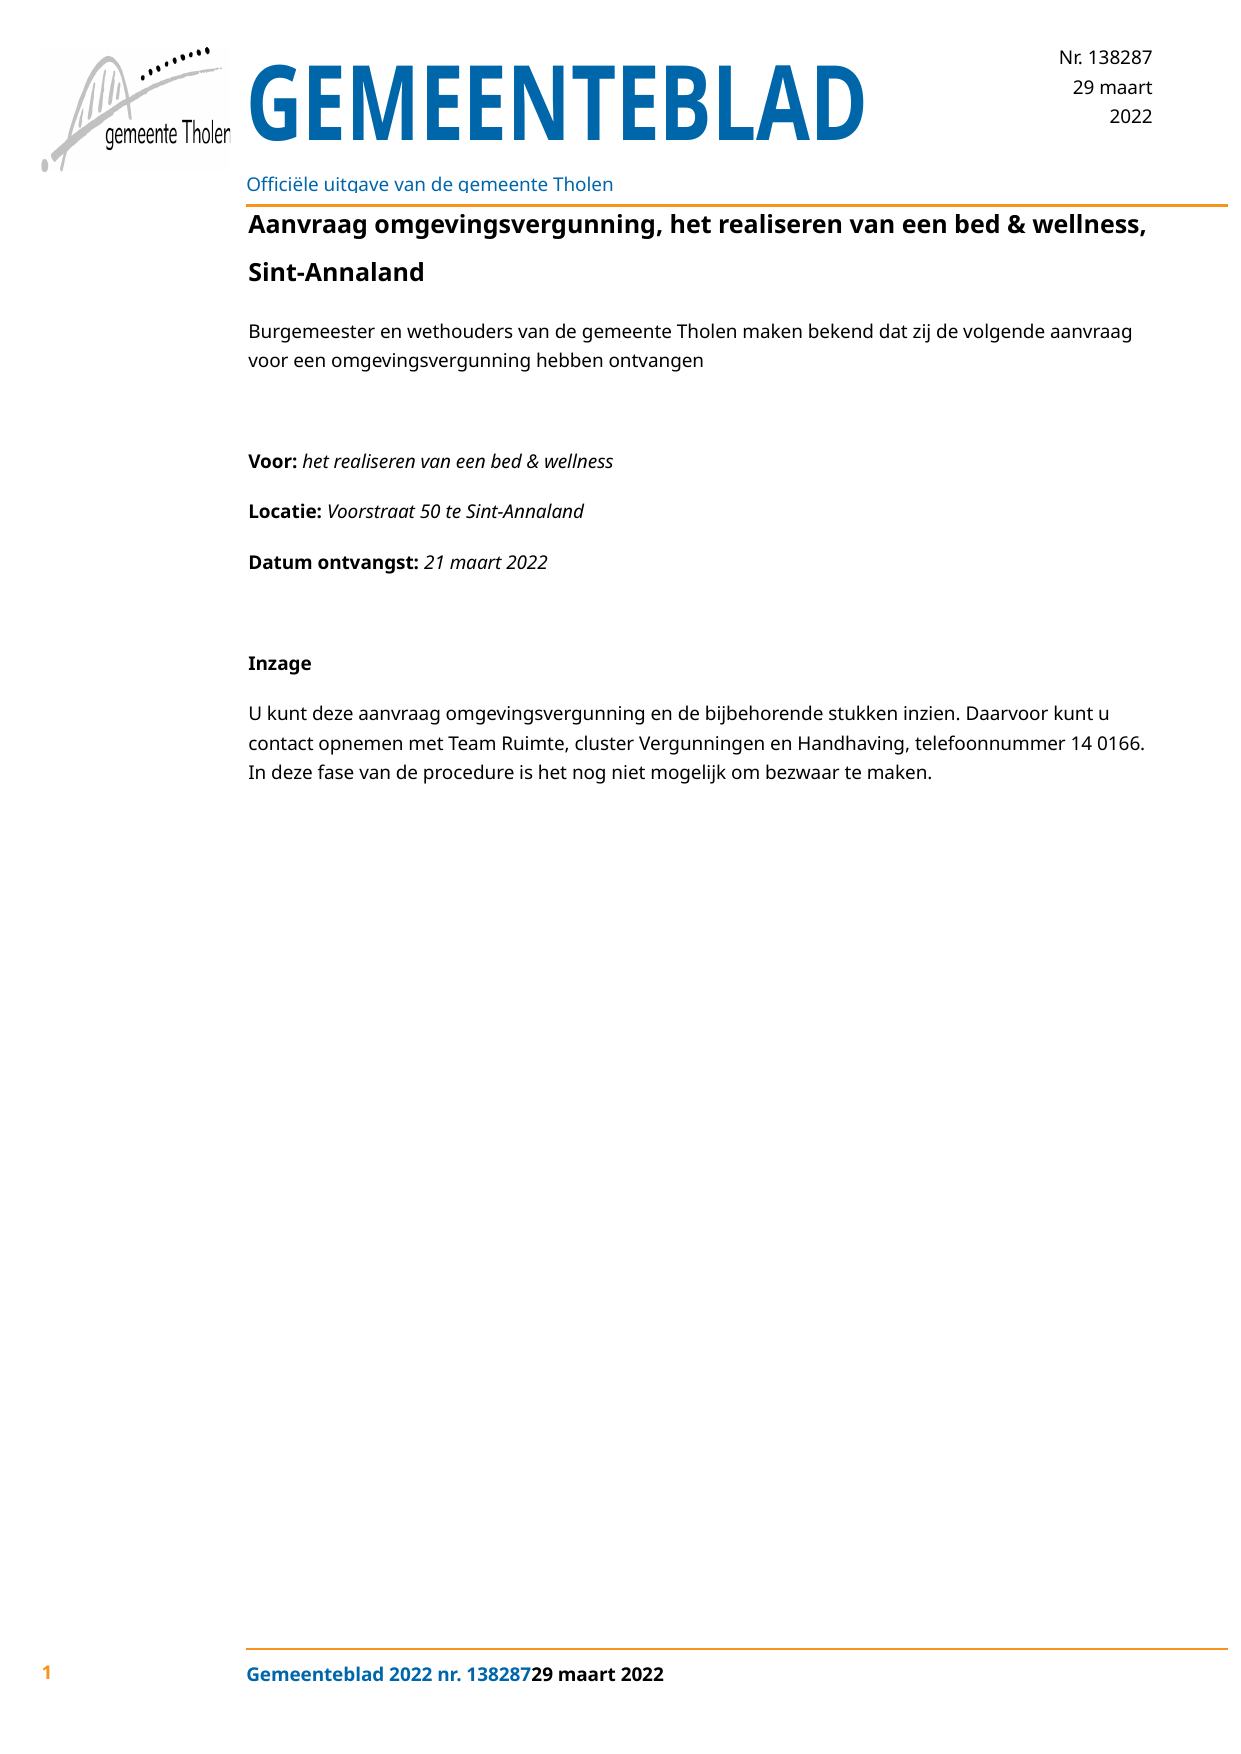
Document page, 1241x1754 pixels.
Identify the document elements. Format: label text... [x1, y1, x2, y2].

text Inzage [248, 650, 1152, 676]
text Locatie: Voorstraat 50 te Sint-Annaland [248, 499, 1152, 524]
picture [41, 47, 231, 172]
text Aanvraag omgevingsvergunning, het realiseren van een bed & wellness, Sint-Annaland [248, 207, 1152, 288]
text Burgemeester en wethouders van de gemeente Tholen maken bekend dat zij de volgende aanvraag voor een omgevingsvergunning hebben ontvangen [248, 318, 1152, 373]
text U kunt deze aanvraag omgevingsvergunning en de bijbehorende stukken inzien. Daarvoor kunt u contact opnemen met Team Ruimte, cluster Vergunningen en Handhaving, telefoonnummer 14 0166. In deze fase van de procedure is het nog niet mogelijk om bezwaar te maken. [248, 700, 1152, 785]
text Datum ontvangst: 21 maart 2022 [248, 549, 1152, 575]
text Voor: het realiseren van een bed & wellness [248, 448, 1152, 474]
